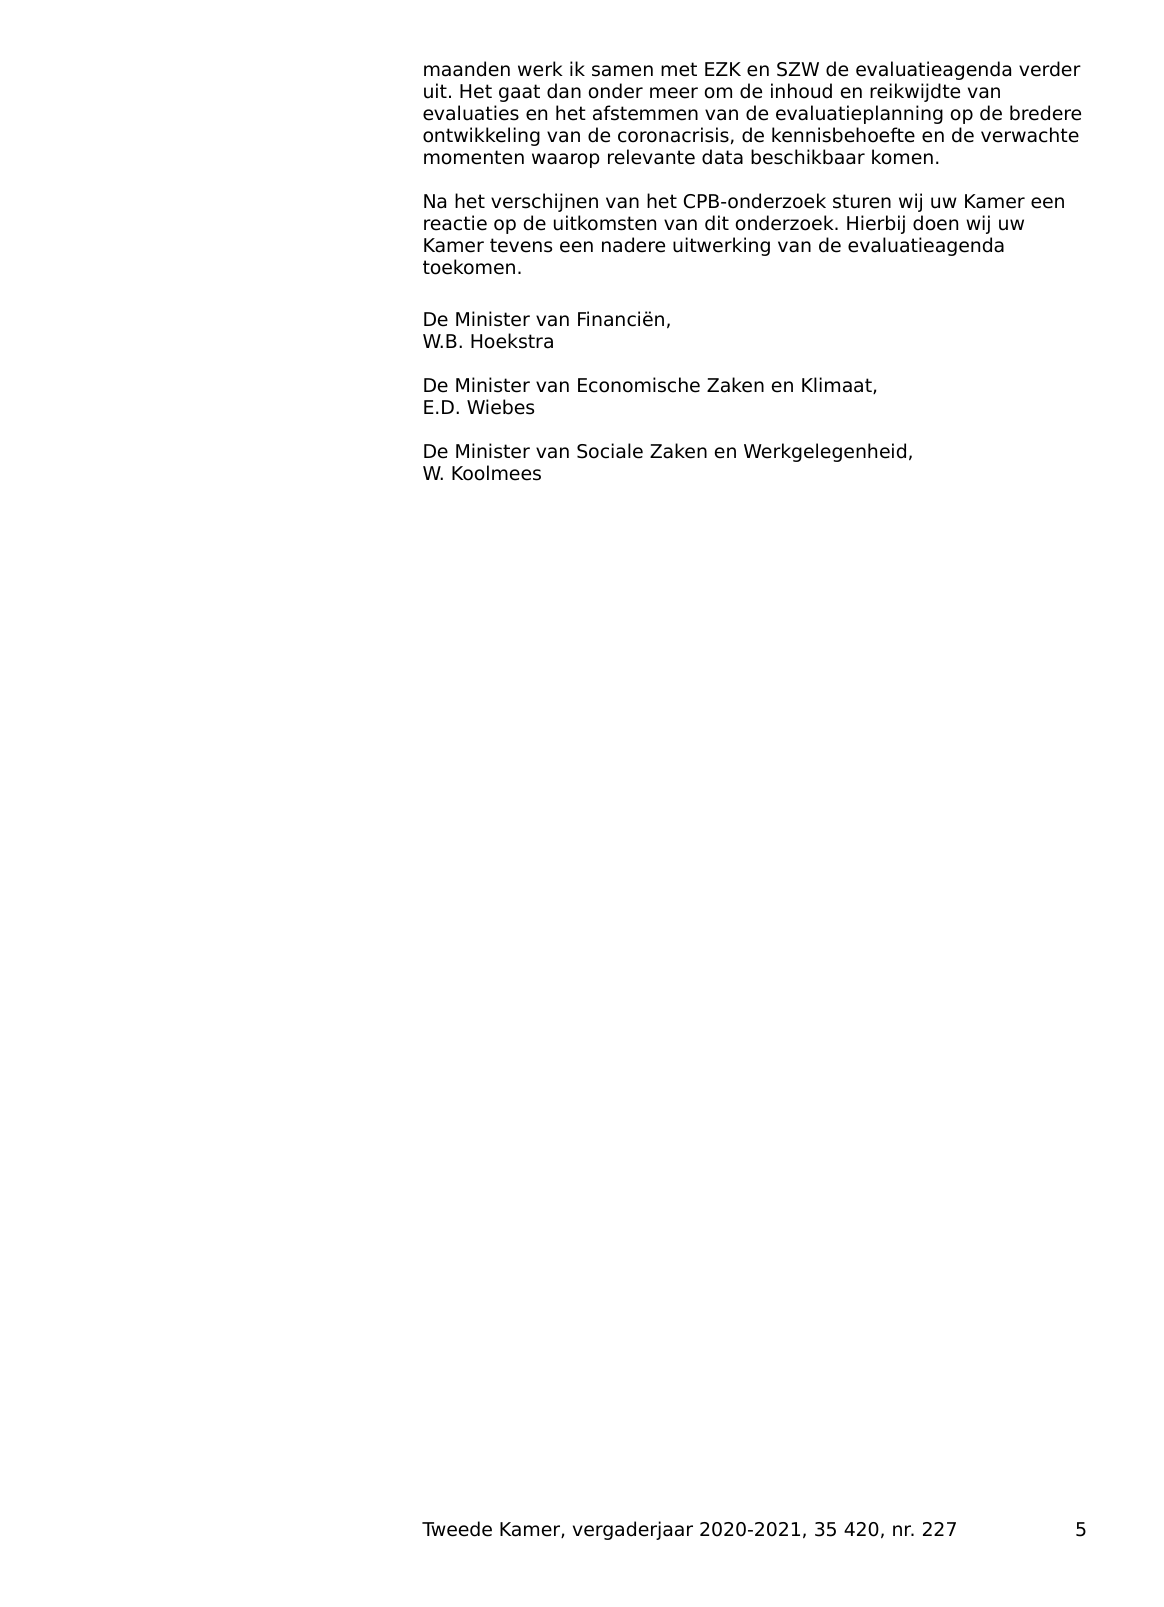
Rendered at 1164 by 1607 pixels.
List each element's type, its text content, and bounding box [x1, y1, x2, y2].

text De Minister van Financiën, W.B. Hoekstra [422, 309, 1087, 353]
text maanden werk ik samen met EZK en SZW de evaluatieagenda verder uit. Het gaat dan onder meer om de inhoud en reikwijdte van evaluaties en het afstemmen van de evaluatieplanning op de bredere ontwikkeling van de coronacrisis, de kennisbehoefte en de verwachte momenten waarop relevante data beschikbaar komen. [422, 59, 1087, 169]
text De Minister van Economische Zaken en Klimaat, E.D. Wiebes [422, 375, 1087, 419]
text De Minister van Sociale Zaken en Werkgelegenheid, W. Koolmees [422, 441, 1087, 485]
text Na het verschijnen van het CPB-onderzoek sturen wij uw Kamer een reactie op de uitkomsten van dit onderzoek. Hierbij doen wij uw Kamer tevens een nadere uitwerking van de evaluatieagenda toekomen. [422, 191, 1087, 279]
